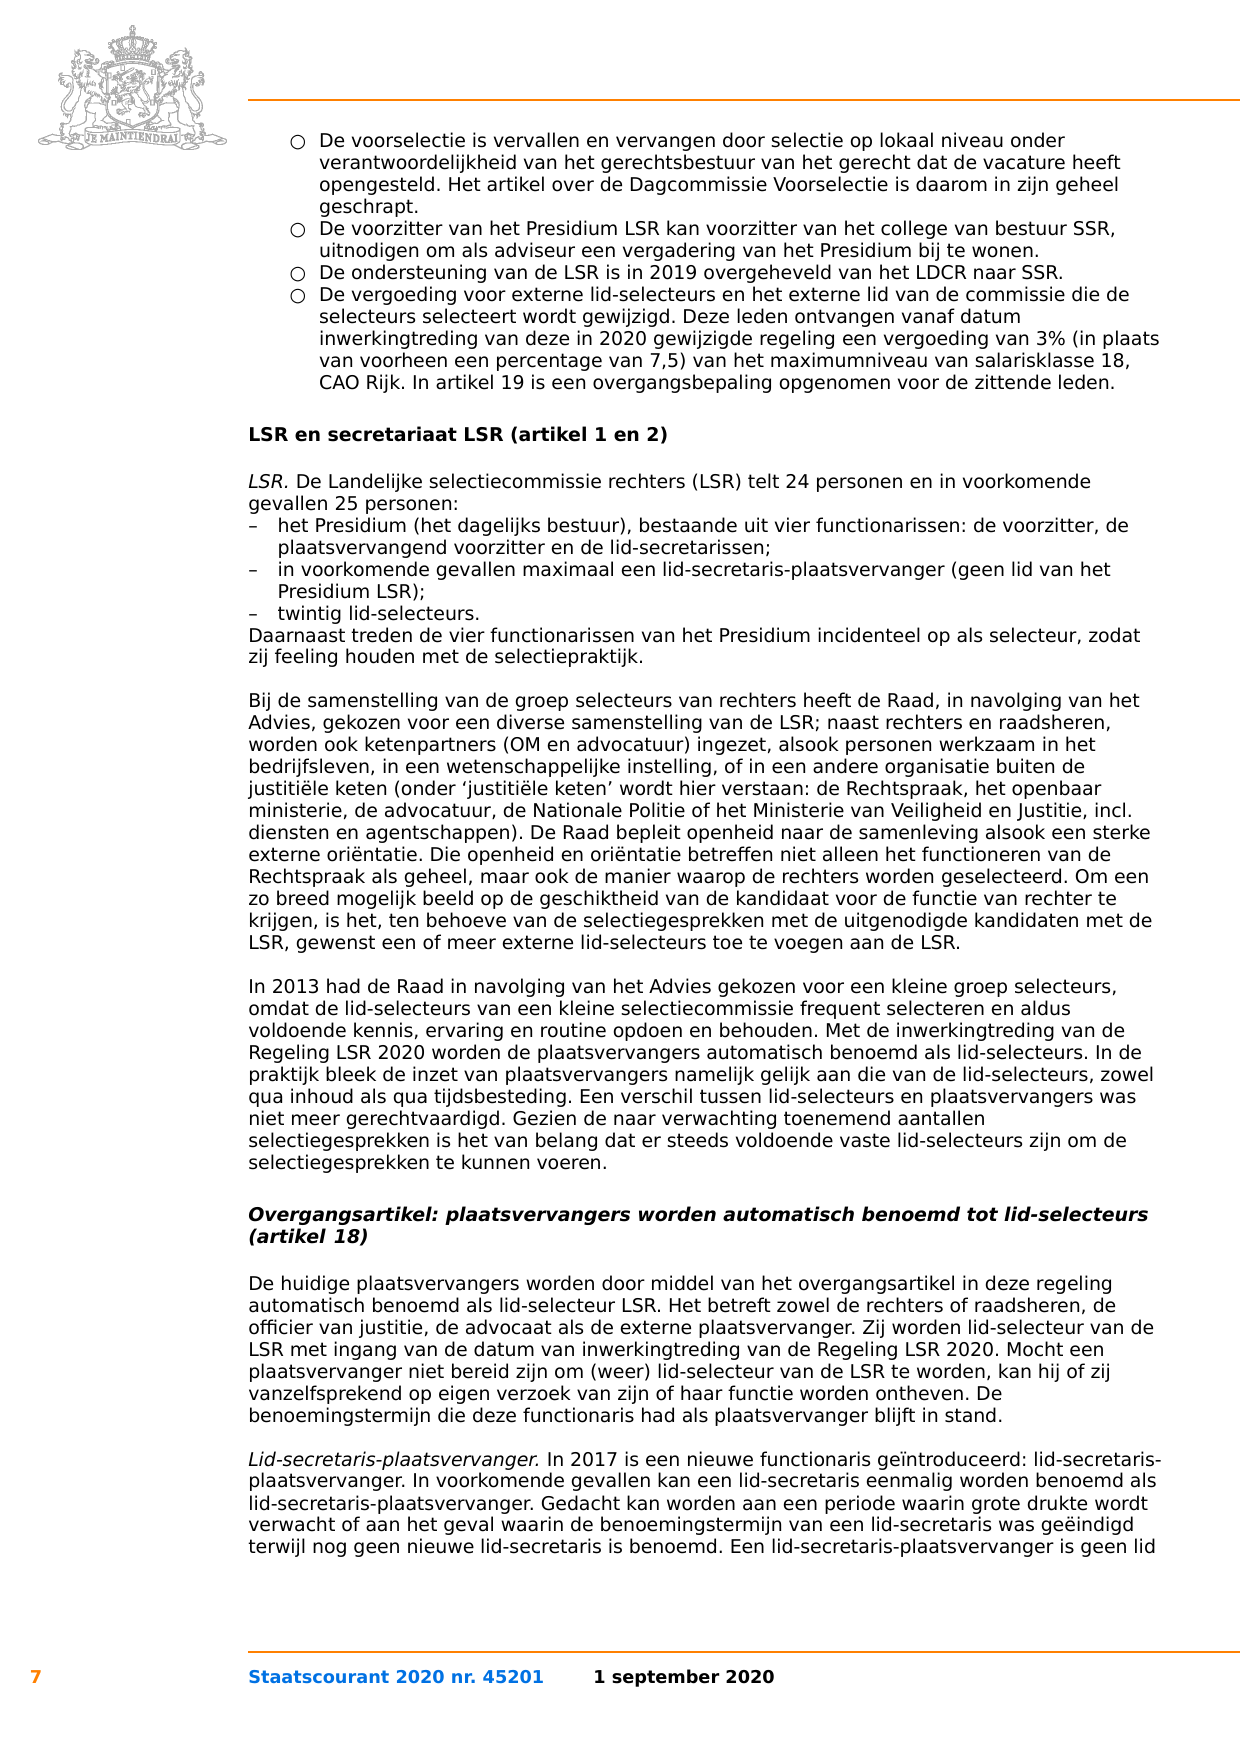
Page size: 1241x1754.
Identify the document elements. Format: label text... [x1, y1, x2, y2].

text ○ De voorzitter van het Presidium LSR kan voorzitter van het college van bestuur SSR, uitnodigen om als adviseur een vergadering van het Presidium bij te wonen. [289, 218, 1163, 262]
text In 2013 had de Raad in navolging van het Advies gekozen voor een kleine groep selecteurs, omdat de lid-selecteurs van een kleine selectiecommissie frequent selecteren en aldus voldoende kennis, ervaring en routine opdoen en behouden. Met de inwerkingtreding van de Regeling LSR 2020 worden de plaatsvervangers automatisch benoemd als lid-selecteurs. In de praktijk bleek de inzet van plaatsvervangers namelijk gelijk aan die van de lid-selecteurs, zowel qua inhoud als qua tijdsbesteding. Een verschil tussen lid-selecteurs en plaatsvervangers was niet meer gerechtvaardigd. Gezien de naar verwachting toenemend aantallen selectiegesprekken is het van belang dat er steeds voldoende vaste lid-selecteurs zijn om de selectiegesprekken te kunnen voeren. [248, 976, 1163, 1174]
subtitle Overgangsartikel: plaatsvervangers worden automatisch benoemd tot lid-selecteurs (artikel 18) [248, 1204, 1163, 1248]
text – het Presidium (het dagelijks bestuur), bestaande uit vier functionarissen: de voorzitter, de plaatsvervangend voorzitter en de lid-secretarissen; [248, 514, 1163, 558]
picture [38, 25, 227, 150]
text ○ De voorselectie is vervallen en vervangen door selectie op lokaal niveau onder verantwoordelijkheid van het gerechtsbestuur van het gerecht dat de vacature heeft opengesteld. Het artikel over de Dagcommissie Voorselectie is daarom in zijn geheel geschrapt. [289, 130, 1163, 218]
text Bij de samenstelling van de groep selecteurs van rechters heeft de Raad, in navolging van het Advies, gekozen voor een diverse samenstelling van de LSR; naast rechters en raadsheren, worden ook ketenpartners (OM en advocatuur) ingezet, alsook personen werkzaam in het bedrijfsleven, in een wetenschappelijke instelling, of in een andere organisatie buiten de justitiële keten (onder ‘justitiële keten’ wordt hier verstaan: de Rechtspraak, het openbaar ministerie, de advocatuur, de Nationale Politie of het Ministerie van Veiligheid en Justitie, incl. diensten en agentschappen). De Raad bepleit openheid naar de samenleving alsook een sterke externe oriëntatie. Die openheid en oriëntatie betreffen niet alleen het functioneren van de Rechtspraak als geheel, maar ook de manier waarop de rechters worden geselecteerd. Om een zo breed mogelijk beeld op de geschiktheid van de kandidaat voor de functie van rechter te krijgen, is het, ten behoeve van de selectiegesprekken met de uitgenodigde kandidaten met de LSR, gewenst een of meer externe lid-selecteurs toe te voegen aan de LSR. [248, 690, 1163, 954]
text Lid-secretaris-plaatsvervanger. In 2017 is een nieuwe functionaris geïntroduceerd: lid-secretaris-plaatsvervanger. In voorkomende gevallen kan een lid-secretaris eenmalig worden benoemd als lid-secretaris-plaatsvervanger. Gedacht kan worden aan een periode waarin grote drukte wordt verwacht of aan het geval waarin de benoemingstermijn van een lid-secretaris was geëindigd terwijl nog geen nieuwe lid-secretaris is benoemd. Een lid-secretaris-plaatsvervanger is geen lid [248, 1448, 1163, 1558]
text LSR. De Landelijke selectiecommissie rechters (LSR) telt 24 personen en in voorkomende gevallen 25 personen: [248, 471, 1163, 514]
subtitle LSR en secretariaat LSR (artikel 1 en 2) [248, 424, 1163, 446]
text – twintig lid-selecteurs. [248, 602, 1163, 624]
text De huidige plaatsvervangers worden door middel van het overgangsartikel in deze regeling automatisch benoemd als lid-selecteur LSR. Het betreft zowel de rechters of raadsheren, de officier van justitie, de advocaat als de externe plaatsvervanger. Zij worden lid-selecteur van de LSR met ingang van de datum van inwerkingtreding van de Regeling LSR 2020. Mocht een plaatsvervanger niet bereid zijn om (weer) lid-selecteur van de LSR te worden, kan hij of zij vanzelfsprekend op eigen verzoek van zijn of haar functie worden ontheven. De benoemingstermijn die deze functionaris had als plaatsvervanger blijft in stand. [248, 1273, 1163, 1427]
text ○ De ondersteuning van de LSR is in 2019 overgeheveld van het LDCR naar SSR. [289, 262, 1163, 284]
text ○ De vergoeding voor externe lid-selecteurs en het externe lid van de commissie die de selecteurs selecteert wordt gewijzigd. Deze leden ontvangen vanaf datum inwerkingtreding van deze in 2020 gewijzigde regeling een vergoeding van 3% (in plaats van voorheen een percentage van 7,5) van het maximumniveau van salarisklasse 18, CAO Rijk. In artikel 19 is een overgangsbepaling opgenomen voor de zittende leden. [289, 284, 1163, 394]
text Daarnaast treden de vier functionarissen van het Presidium incidenteel op als selecteur, zodat zij feeling houden met de selectiepraktijk. [248, 624, 1163, 668]
text – in voorkomende gevallen maximaal een lid-secretaris-plaatsvervanger (geen lid van het Presidium LSR); [248, 558, 1163, 602]
